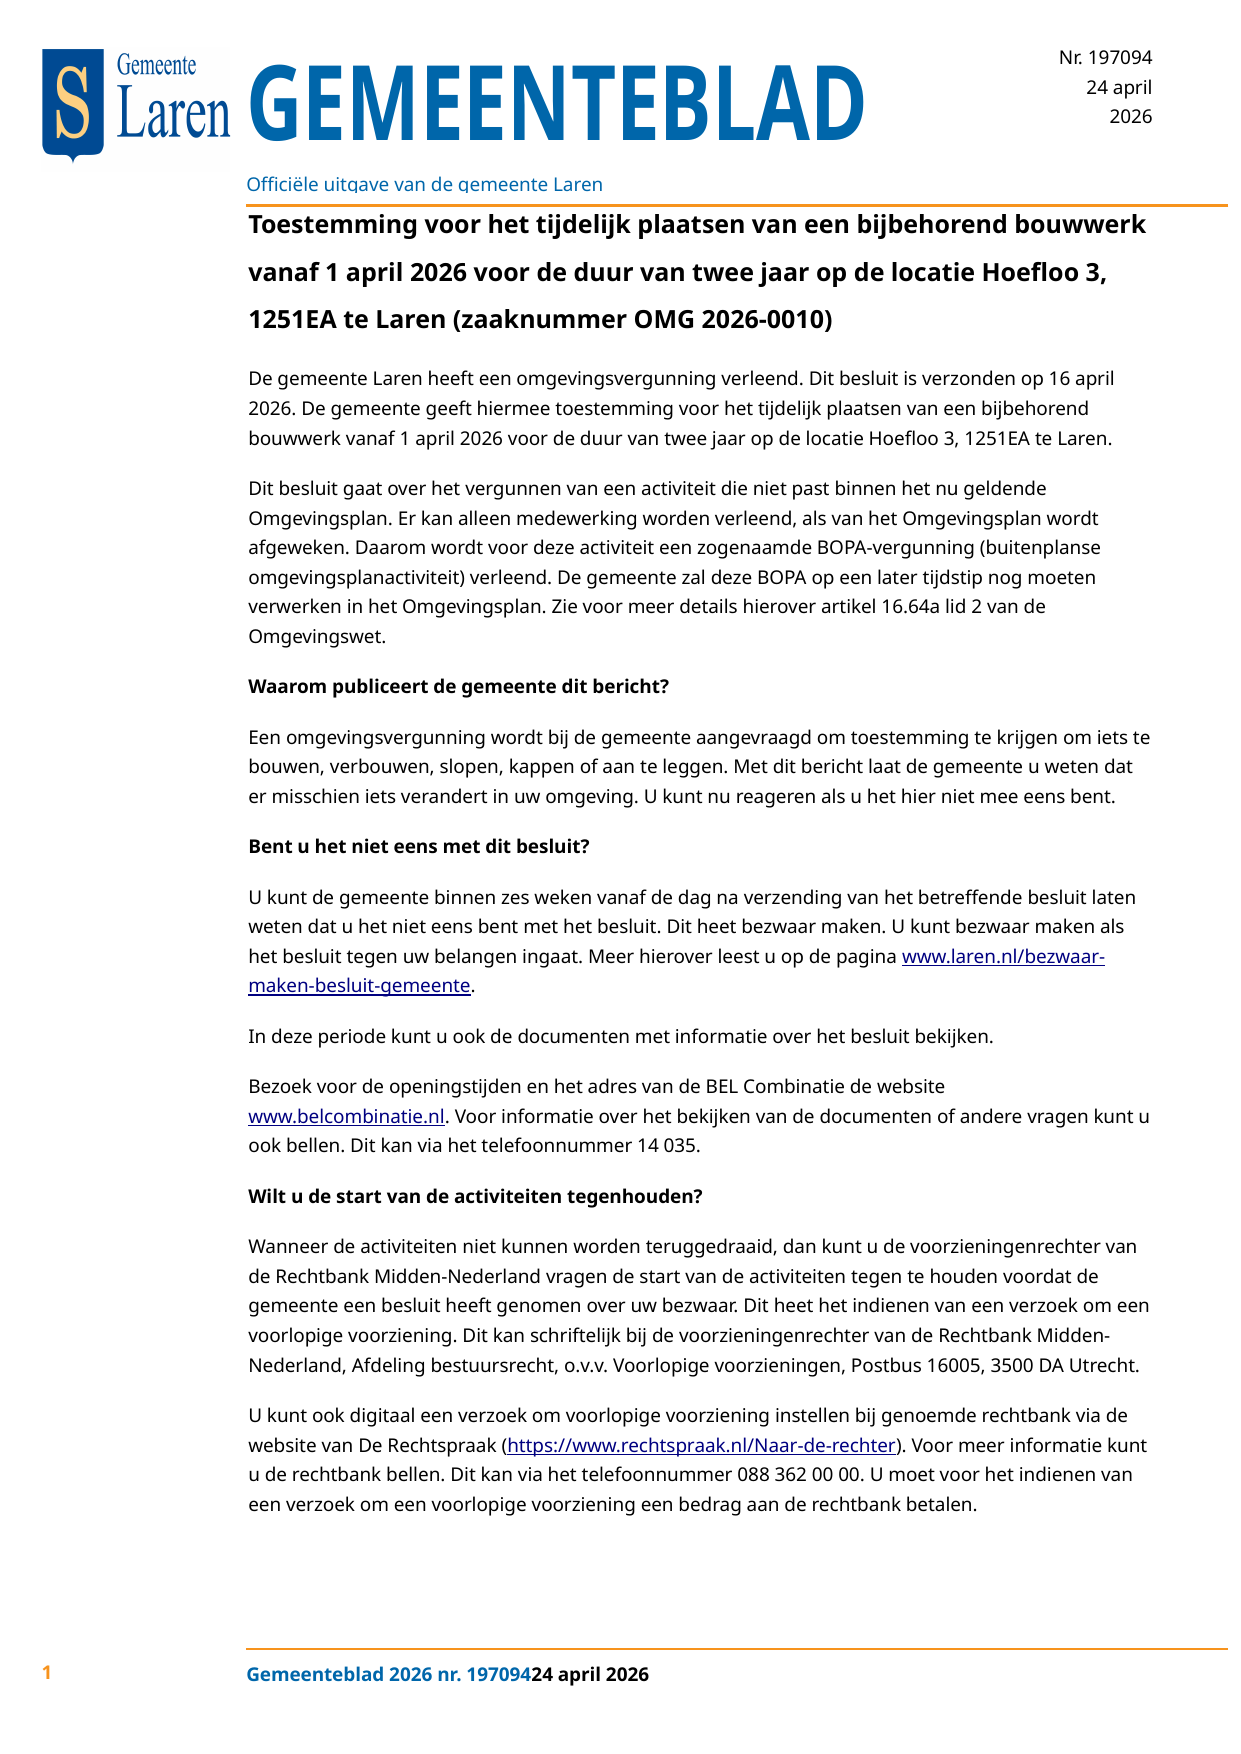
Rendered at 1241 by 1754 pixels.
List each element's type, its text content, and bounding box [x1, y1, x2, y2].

text Toestemming voor het tijdelijk plaatsen van een bijbehorend bouwwerk vanaf 1 april 2026 voor de duur van twee jaar op de locatie Hoefloo 3, 1251EA te Laren (zaaknummer OMG 2026-0010) [248, 207, 1152, 336]
text De gemeente Laren heeft een omgevingsvergunning verleend. Dit besluit is verzonden op 16 april 2026. De gemeente geeft hiermee toestemming voor het tijdelijk plaatsen van een bijbehorend bouwwerk vanaf 1 april 2026 voor de duur van twee jaar op de locatie Hoefloo 3, 1251EA te Laren. [248, 366, 1152, 450]
text Wanneer de activiteiten niet kunnen worden teruggedraaid, dan kunt u de voorzieningenrechter van de Rechtbank Midden-Nederland vragen de start van de activiteiten tegen te houden voordat de gemeente een besluit heeft genomen over uw bezwaar. Dit heet het indienen van een verzoek om een voorlopige voorziening. Dit kan schriftelijk bij de voorzieningenrechter van de Rechtbank Midden-Nederland, Afdeling bestuursrecht, o.v.v. Voorlopige voorzieningen, Postbus 16005, 3500 DA Utrecht. [248, 1233, 1152, 1377]
text In deze periode kunt u ook de documenten met informatie over het besluit bekijken. [248, 1023, 1152, 1049]
text U kunt de gemeente binnen zes weken vanaf de dag na verzending van het betreffende besluit laten weten dat u het niet eens bent met het besluit. Dit heet bezwaar maken. U kunt bezwaar maken als het besluit tegen uw belangen ingaat. Meer hierover leest u op de pagina www.laren.nl/bezwaar-maken-besluit-gemeente. [248, 884, 1152, 998]
picture [41, 47, 231, 172]
text Waarom publiceert de gemeente dit bericht? [248, 673, 1152, 699]
text Bezoek voor de openingstijden en het adres van de BEL Combinatie de website www.belcombinatie.nl. Voor informatie over het bekijken van de documenten of andere vragen kunt u ook bellen. Dit kan via het telefoonnummer 14 035. [248, 1073, 1152, 1158]
text Bent u het niet eens met dit besluit? [248, 833, 1152, 859]
text Dit besluit gaat over het vergunnen van een activiteit die niet past binnen het nu geldende Omgevingsplan. Er kan alleen medewerking worden verleend, als van het Omgevingsplan wordt afgeweken. Daarom wordt voor deze activiteit een zogenaamde BOPA-vergunning (buitenplanse omgevingsplanactiviteit) verleend. De gemeente zal deze BOPA op een later tijdstip nog moeten verwerken in het Omgevingsplan. Zie voor meer details hierover artikel 16.64a lid 2 van de Omgevingswet. [248, 475, 1152, 649]
text Wilt u de start van de activiteiten tegenhouden? [248, 1183, 1152, 1209]
text U kunt ook digitaal een verzoek om voorlopige voorziening instellen bij genoemde rechtbank via de website van De Rechtspraak (https://www.rechtspraak.nl/Naar-de-rechter). Voor meer informatie kunt u de rechtbank bellen. Dit kan via het telefoonnummer 088 362 00 00. U moet voor het indienen van een verzoek om een voorlopige voorziening een bedrag aan de rechtbank betalen. [248, 1402, 1152, 1517]
text Een omgevingsvergunning wordt bij de gemeente aangevraagd om toestemming te krijgen om iets te bouwen, verbouwen, slopen, kappen of aan te leggen. Met dit bericht laat de gemeente u weten dat er misschien iets verandert in uw omgeving. U kunt nu reageren als u het hier niet mee eens bent. [248, 724, 1152, 809]
